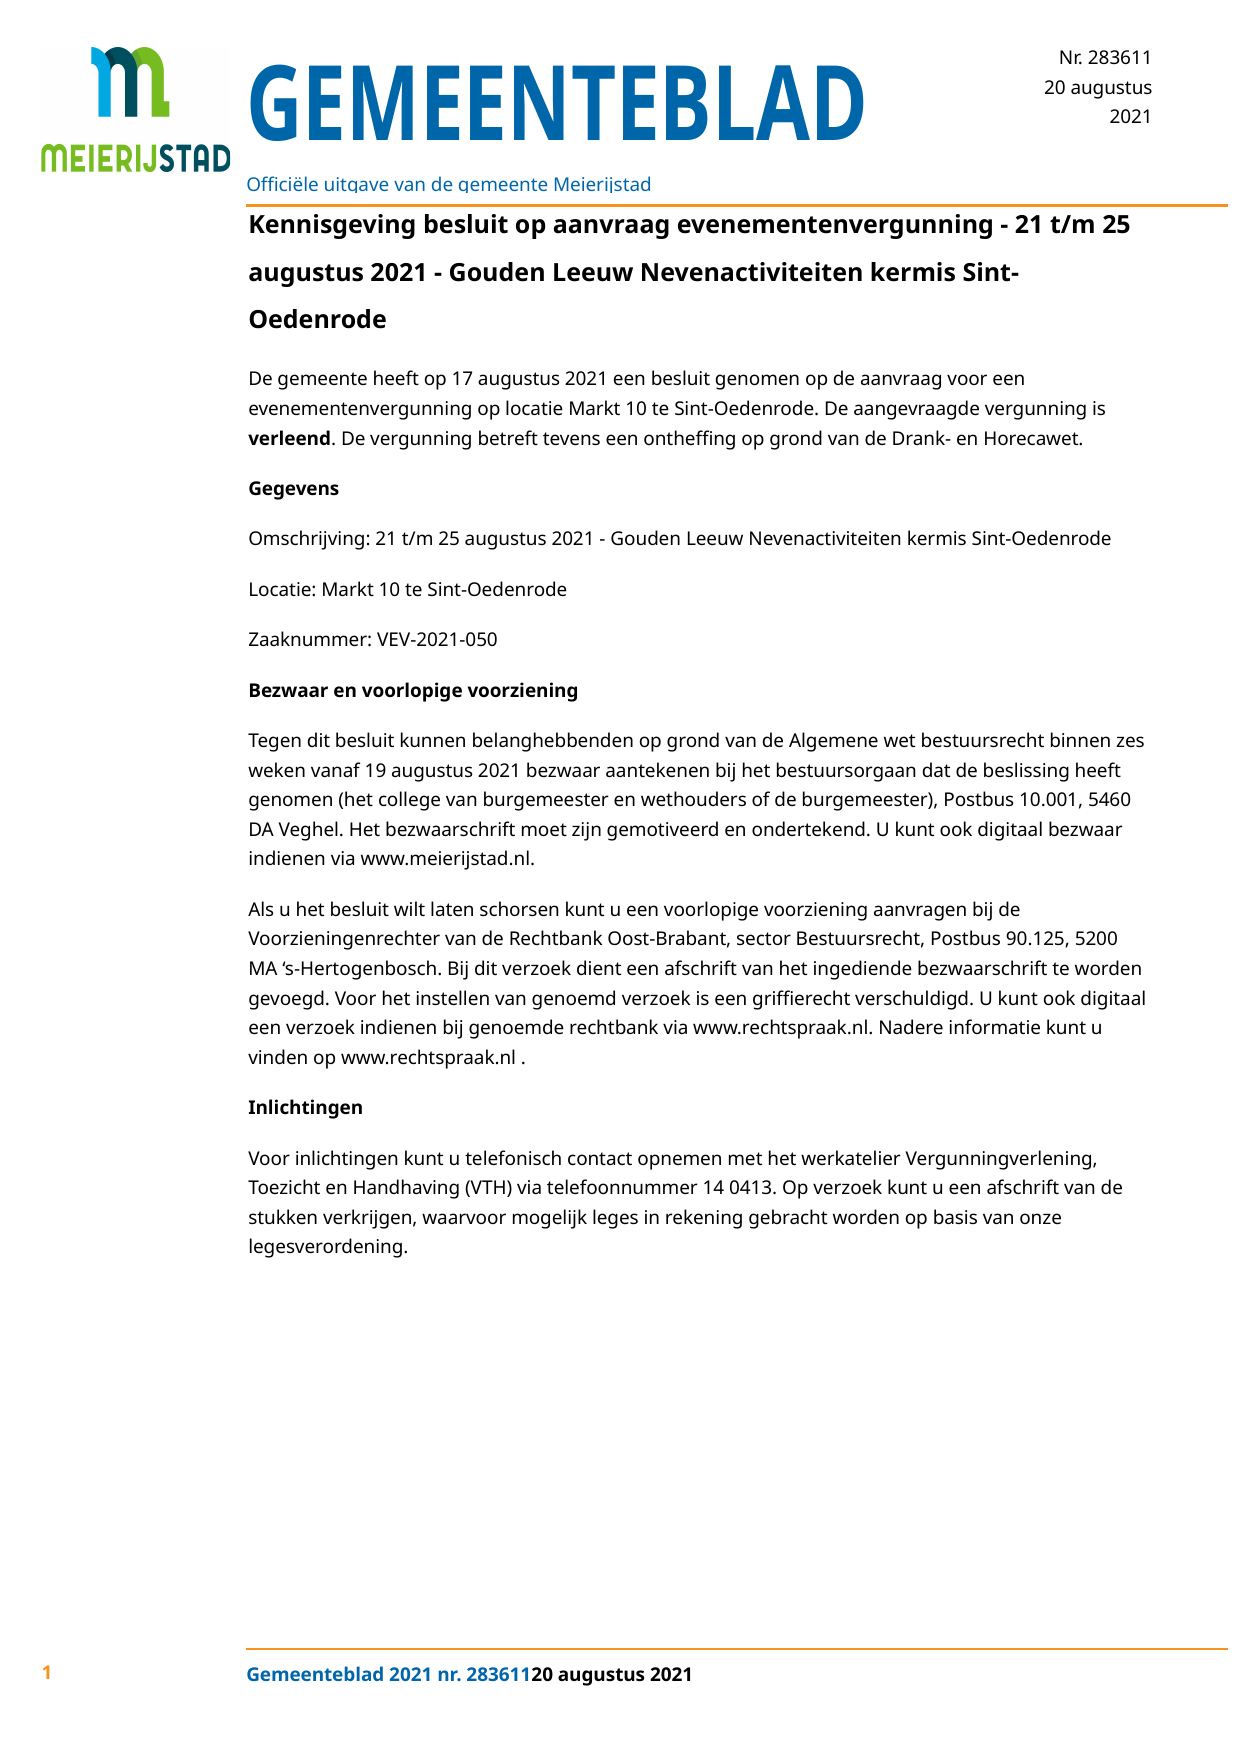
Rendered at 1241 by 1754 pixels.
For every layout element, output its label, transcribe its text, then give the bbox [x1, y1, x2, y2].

text Als u het besluit wilt laten schorsen kunt u een voorlopige voorziening aanvragen bij de Voorzieningenrechter van de Rechtbank Oost-Brabant, sector Bestuursrecht, Postbus 90.125, 5200 MA ‘s-Hertogenbosch. Bij dit verzoek dient een afschrift van het ingediende bezwaarschrift te worden gevoegd. Voor het instellen van genoemd verzoek is een griffierecht verschuldigd. U kunt ook digitaal een verzoek indienen bij genoemde rechtbank via www.rechtspraak.nl. Nadere informatie kunt u vinden op www.rechtspraak.nl . [248, 896, 1152, 1069]
text Omschrijving: 21 t/m 25 augustus 2021 - Gouden Leeuw Nevenactiviteiten kermis Sint-Oedenrode [248, 526, 1152, 551]
picture [41, 47, 231, 172]
text Zaaknummer: VEV-2021-050 [248, 626, 1152, 652]
text Bezwaar en voorlopige voorziening [248, 677, 1152, 702]
text Tegen dit besluit kunnen belanghebbenden op grond van de Algemene wet bestuursrecht binnen zes weken vanaf 19 augustus 2021 bezwaar aantekenen bij het bestuursorgaan dat de beslissing heeft genomen (het college van burgemeester en wethouders of de burgemeester), Postbus 10.001, 5460 DA Veghel. Het bezwaarschrift moet zijn gemotiveerd en ondertekend. U kunt ook digitaal bezwaar indienen via www.meierijstad.nl. [248, 727, 1152, 871]
text Inlichtingen [248, 1094, 1152, 1120]
text De gemeente heeft op 17 augustus 2021 een besluit genomen op de aanvraag voor een evenementenvergunning op locatie Markt 10 te Sint-Oedenrode. De aangevraagde vergunning is verleend. De vergunning betreft tevens een ontheffing op grond van de Drank- en Horecawet. [248, 366, 1152, 450]
text Locatie: Markt 10 te Sint-Oedenrode [248, 576, 1152, 602]
text Kennisgeving besluit op aanvraag evenementenvergunning - 21 t/m 25 augustus 2021 - Gouden Leeuw Nevenactiviteiten kermis Sint-Oedenrode [248, 207, 1152, 336]
text Gegevens [248, 475, 1152, 501]
text Voor inlichtingen kunt u telefonisch contact opnemen met het werkatelier Vergunningverlening, Toezicht en Handhaving (VTH) via telefoonnummer 14 0413. Op verzoek kunt u een afschrift van de stukken verkrijgen, waarvoor mogelijk leges in rekening gebracht worden op basis van onze legesverordening. [248, 1145, 1152, 1259]
